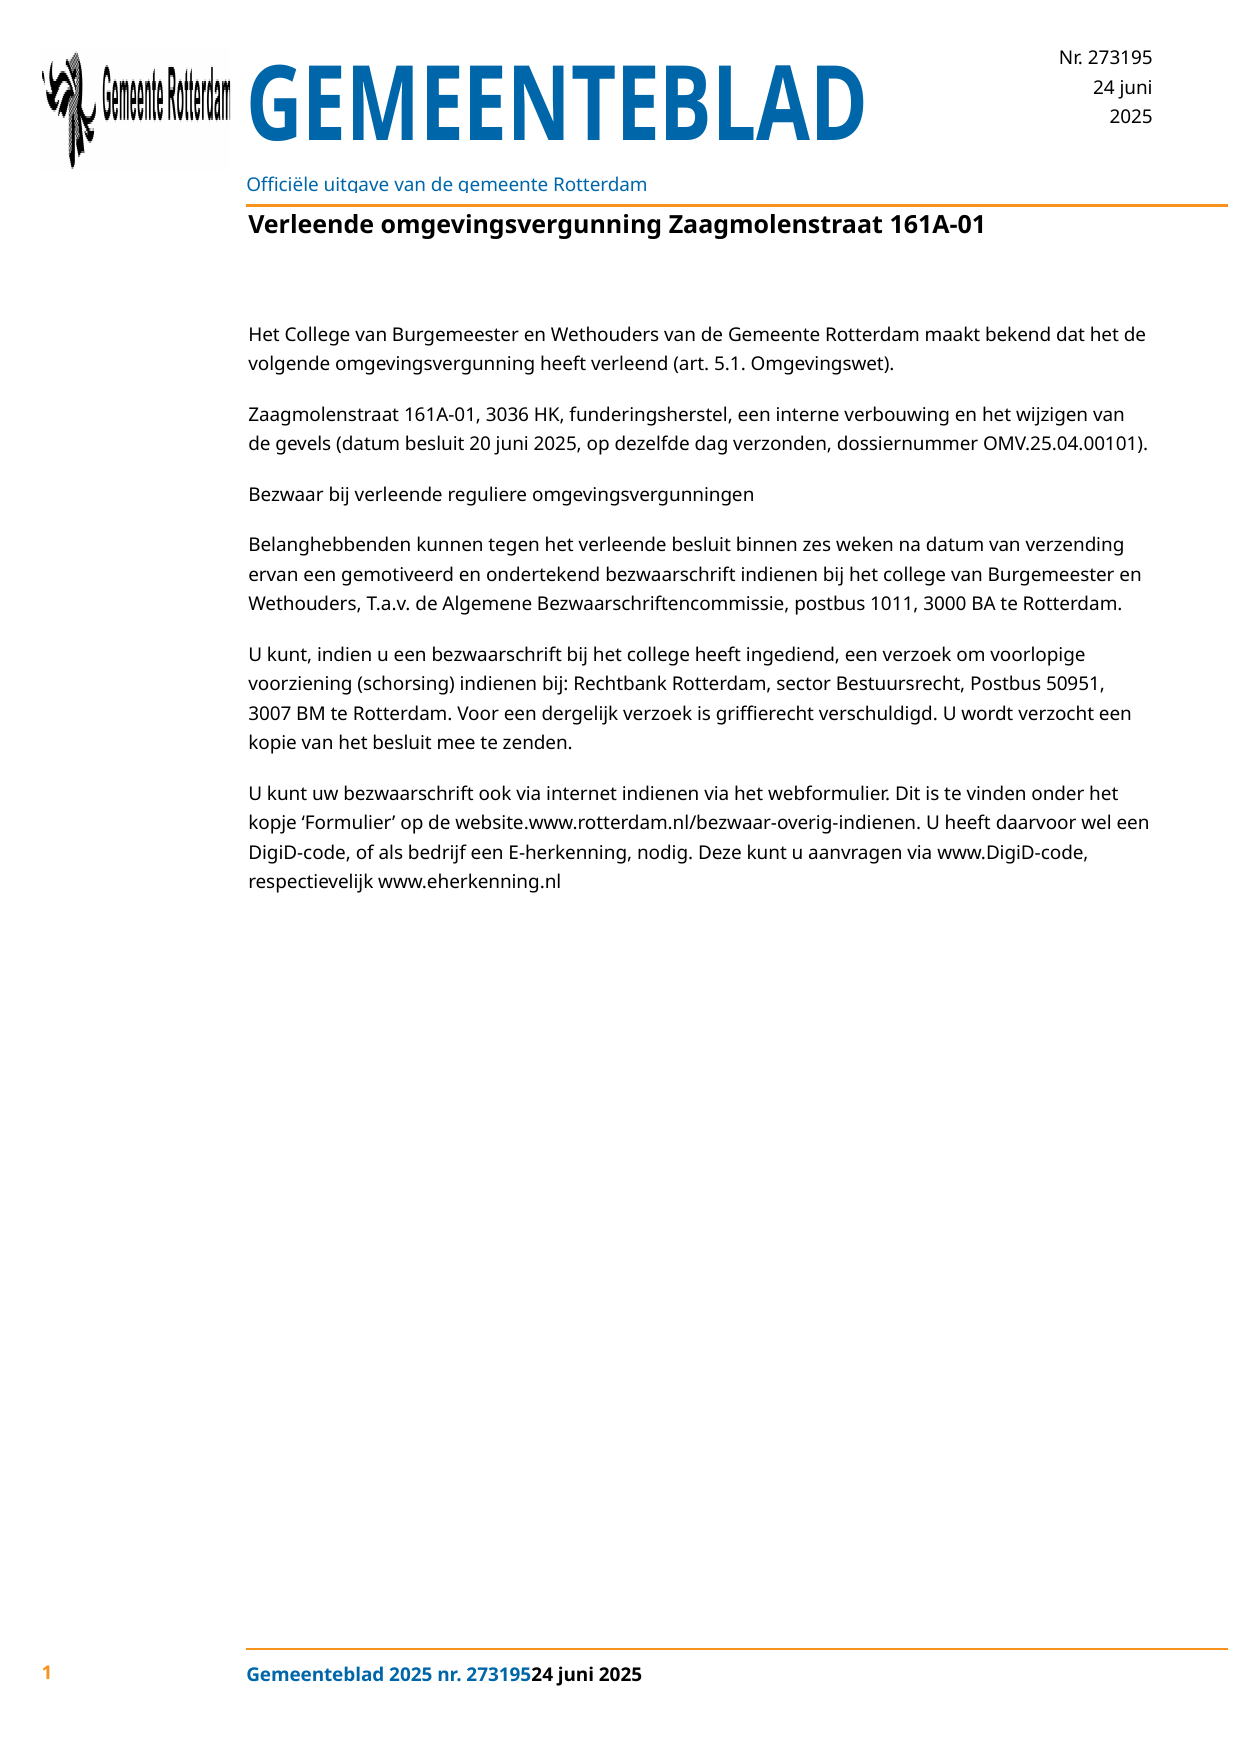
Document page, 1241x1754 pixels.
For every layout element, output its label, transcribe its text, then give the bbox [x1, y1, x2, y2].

text Het College van Burgemeester en Wethouders van de Gemeente Rotterdam maakt bekend dat het de volgende omgevingsvergunning heeft verleend (art. 5.1. Omgevingswet). [248, 321, 1152, 376]
text Verleende omgevingsvergunning Zaagmolenstraat 161A-01 [248, 207, 1152, 241]
text U kunt, indien u een bezwaarschrift bij het college heeft ingediend, een verzoek om voorlopige voorziening (schorsing) indienen bij: Rechtbank Rotterdam, sector Bestuursrecht, Postbus 50951, 3007 BM te Rotterdam. Voor een dergelijk verzoek is griffierecht verschuldigd. U wordt verzocht een kopie van het besluit mee te zenden. [248, 641, 1152, 755]
text Zaagmolenstraat 161A-01, 3036 HK, funderingsherstel, een interne verbouwing en het wijzigen van de gevels (datum besluit 20 juni 2025, op dezelfde dag verzonden, dossiernummer OMV.25.04.00101). [248, 401, 1152, 456]
picture [41, 47, 231, 172]
text Bezwaar bij verleende reguliere omgevingsvergunningen [248, 481, 1152, 506]
text U kunt uw bezwaarschrift ook via internet indienen via het webformulier. Dit is te vinden onder het kopje ‘Formulier’ op de website.www.rotterdam.nl/bezwaar-overig-indienen. U heeft daarvoor wel een DigiD-code, of als bedrijf een E-herkenning, nodig. Deze kunt u aanvragen via www.DigiD-code, respectievelijk www.eherkenning.nl [248, 780, 1152, 894]
text Belanghebbenden kunnen tegen het verleende besluit binnen zes weken na datum van verzending ervan een gemotiveerd en ondertekend bezwaarschrift indienen bij het college van Burgemeester en Wethouders, T.a.v. de Algemene Bezwaarschriftencommissie, postbus 1011, 3000 BA te Rotterdam. [248, 531, 1152, 616]
